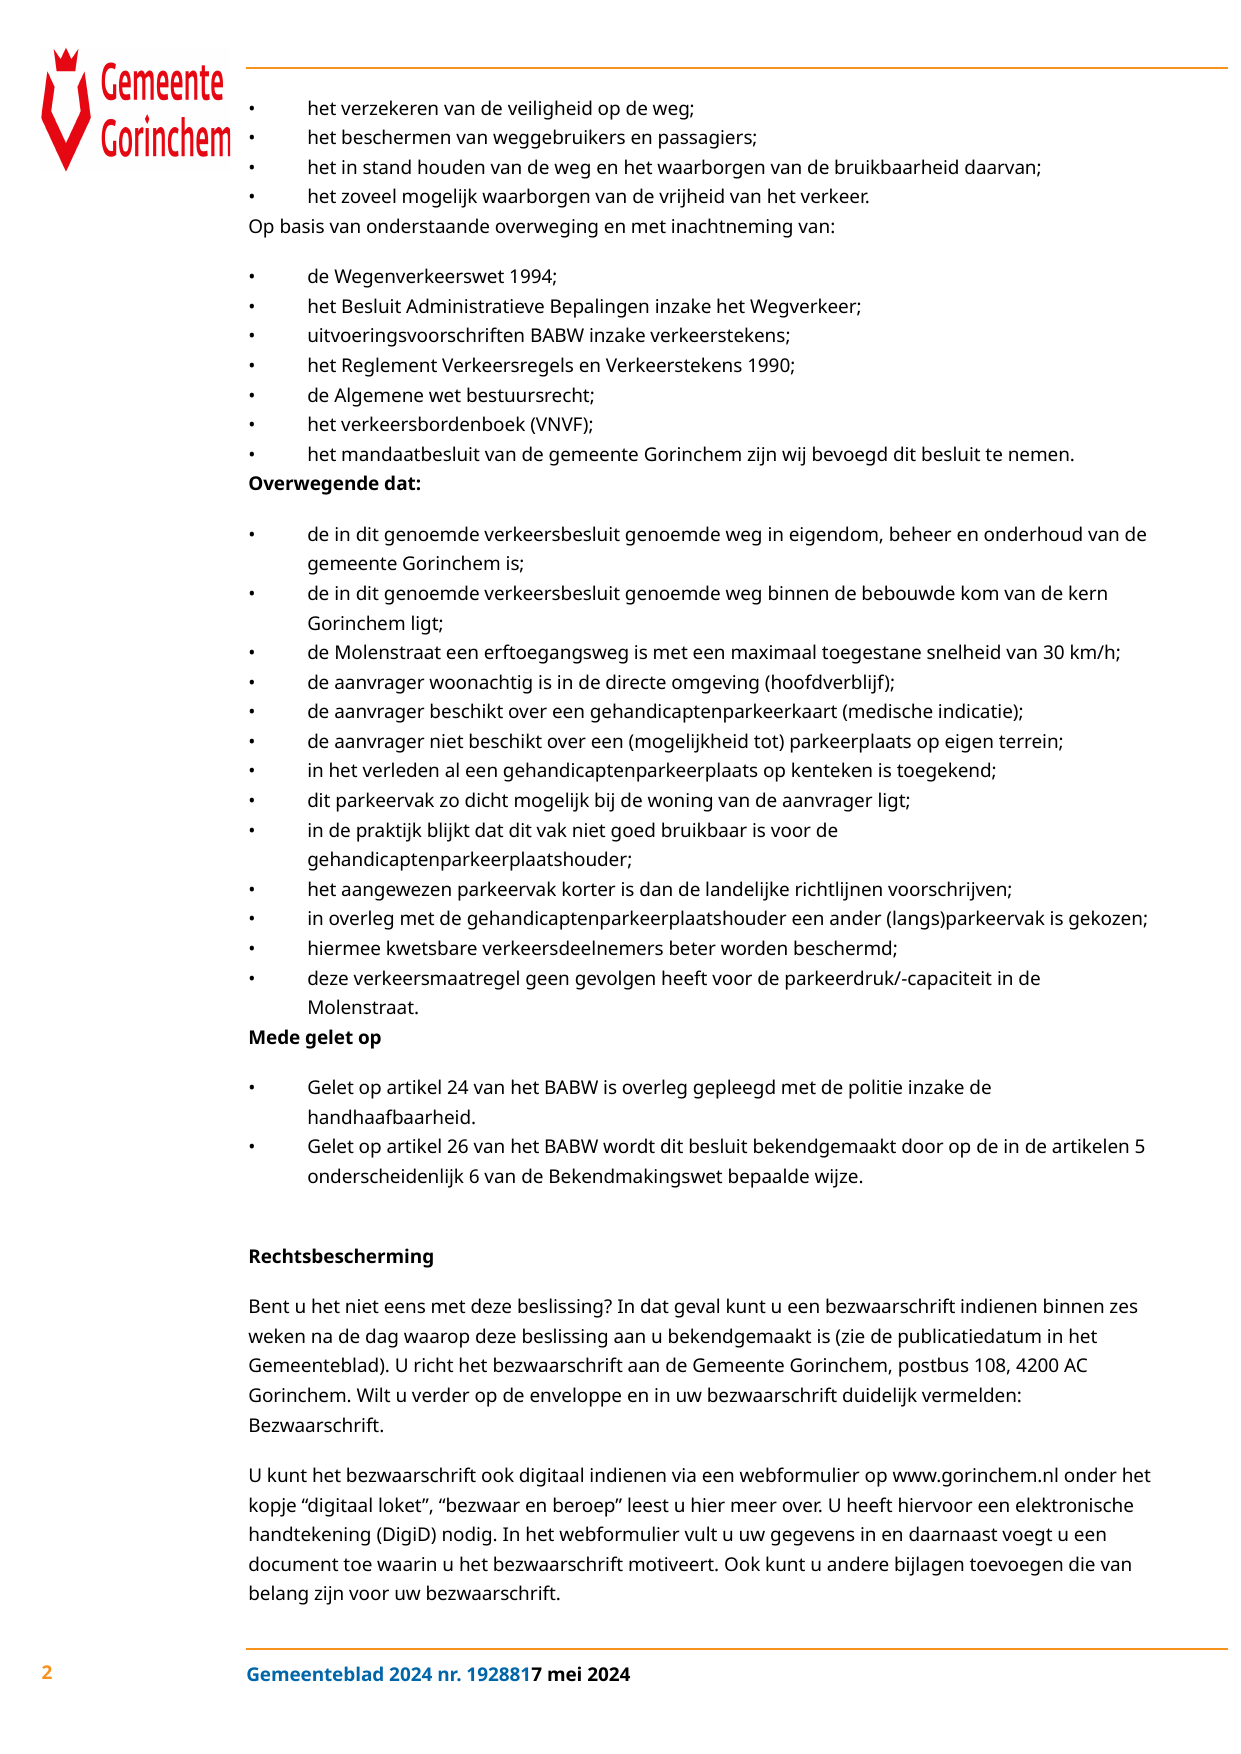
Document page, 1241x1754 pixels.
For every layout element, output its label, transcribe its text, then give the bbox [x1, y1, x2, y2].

list Gelet op artikel 26 van het BABW wordt dit besluit bekendgemaakt door op de in de artikelen 5 onderscheidenlijk 6 van de Bekendmakingswet bepaalde wijze. [248, 1133, 1152, 1189]
list de Wegenverkeerswet 1994; [248, 263, 1152, 289]
list de aanvrager beschikt over een gehandicaptenparkeerkaart (medische indicatie); [248, 698, 1152, 724]
list het Besluit Administratieve Bepalingen inzake het Wegverkeer; [248, 293, 1152, 319]
list het aangewezen parkeervak korter is dan de landelijke richtlijnen voorschrijven; [248, 876, 1152, 902]
list in het verleden al een gehandicaptenparkeerplaats op kenteken is toegekend; [248, 758, 1152, 783]
list hiermee kwetsbare verkeersdeelnemers beter worden beschermd; [248, 935, 1152, 961]
text Rechtsbescherming [248, 1243, 1152, 1269]
text Op basis van onderstaande overweging en met inachtneming van: [248, 213, 1152, 239]
picture [41, 47, 231, 172]
list het verkeersbordenboek (VNVF); [248, 411, 1152, 437]
list het zoveel mogelijk waarborgen van de vrijheid van het verkeer. [248, 183, 1152, 209]
list de in dit genoemde verkeersbesluit genoemde weg in eigendom, beheer en onderhoud van de gemeente Gorinchem is; [248, 521, 1152, 576]
list Gelet op artikel 24 van het BABW is overleg gepleegd met de politie inzake de handhaafbaarheid. [248, 1074, 1152, 1130]
text Overwegende dat: [248, 471, 1152, 496]
list uitvoeringsvoorschriften BABW inzake verkeerstekens; [248, 323, 1152, 348]
list het Reglement Verkeersregels en Verkeerstekens 1990; [248, 352, 1152, 378]
list dit parkeervak zo dicht mogelijk bij de woning van de aanvrager ligt; [248, 787, 1152, 813]
list deze verkeersmaatregel geen gevolgen heeft voor de parkeerdruk/-capaciteit in de Molenstraat. [248, 965, 1152, 1020]
list in overleg met de gehandicaptenparkeerplaatshouder een ander (langs)parkeervak is gekozen; [248, 906, 1152, 931]
list het verzekeren van de veiligheid op de weg; [248, 95, 1152, 121]
list de Algemene wet bestuursrecht; [248, 382, 1152, 408]
list het in stand houden van de weg en het waarborgen van de bruikbaarheid daarvan; [248, 154, 1152, 180]
list de aanvrager niet beschikt over een (mogelijkheid tot) parkeerplaats op eigen terrein; [248, 728, 1152, 754]
text U kunt het bezwaarschrift ook digitaal indienen via een webformulier op www.gorinchem.nl onder het kopje “digitaal loket”, “bezwaar en beroep” leest u hier meer over. U heeft hiervoor een elektronische handtekening (DigiD) nodig. In het webformulier vult u uw gegevens in en daarnaast voegt u een document toe waarin u het bezwaarschrift motiveert. Ook kunt u andere bijlagen toevoegen die van belang zijn voor uw bezwaarschrift. [248, 1462, 1152, 1606]
text Mede gelet op [248, 1024, 1152, 1050]
list in de praktijk blijkt dat dit vak niet goed bruikbaar is voor de gehandicaptenparkeerplaatshouder; [248, 817, 1152, 872]
list het mandaatbesluit van de gemeente Gorinchem zijn wij bevoegd dit besluit te nemen. [248, 441, 1152, 467]
text Bent u het niet eens met deze beslissing? In dat geval kunt u een bezwaarschrift indienen binnen zes weken na de dag waarop deze beslissing aan u bekendgemaakt is (zie de publicatiedatum in het Gemeenteblad). U richt het bezwaarschrift aan de Gemeente Gorinchem, postbus 108, 4200 AC Gorinchem. Wilt u verder op de enveloppe en in uw bezwaarschrift duidelijk vermelden: Bezwaarschrift. [248, 1293, 1152, 1438]
list de in dit genoemde verkeersbesluit genoemde weg binnen de bebouwde kom van de kern Gorinchem ligt; [248, 580, 1152, 636]
list de Molenstraat een erftoegangsweg is met een maximaal toegestane snelheid van 30 km/h; [248, 639, 1152, 665]
list de aanvrager woonachtig is in de directe omgeving (hoofdverblijf); [248, 669, 1152, 695]
list het beschermen van weggebruikers en passagiers; [248, 124, 1152, 150]
